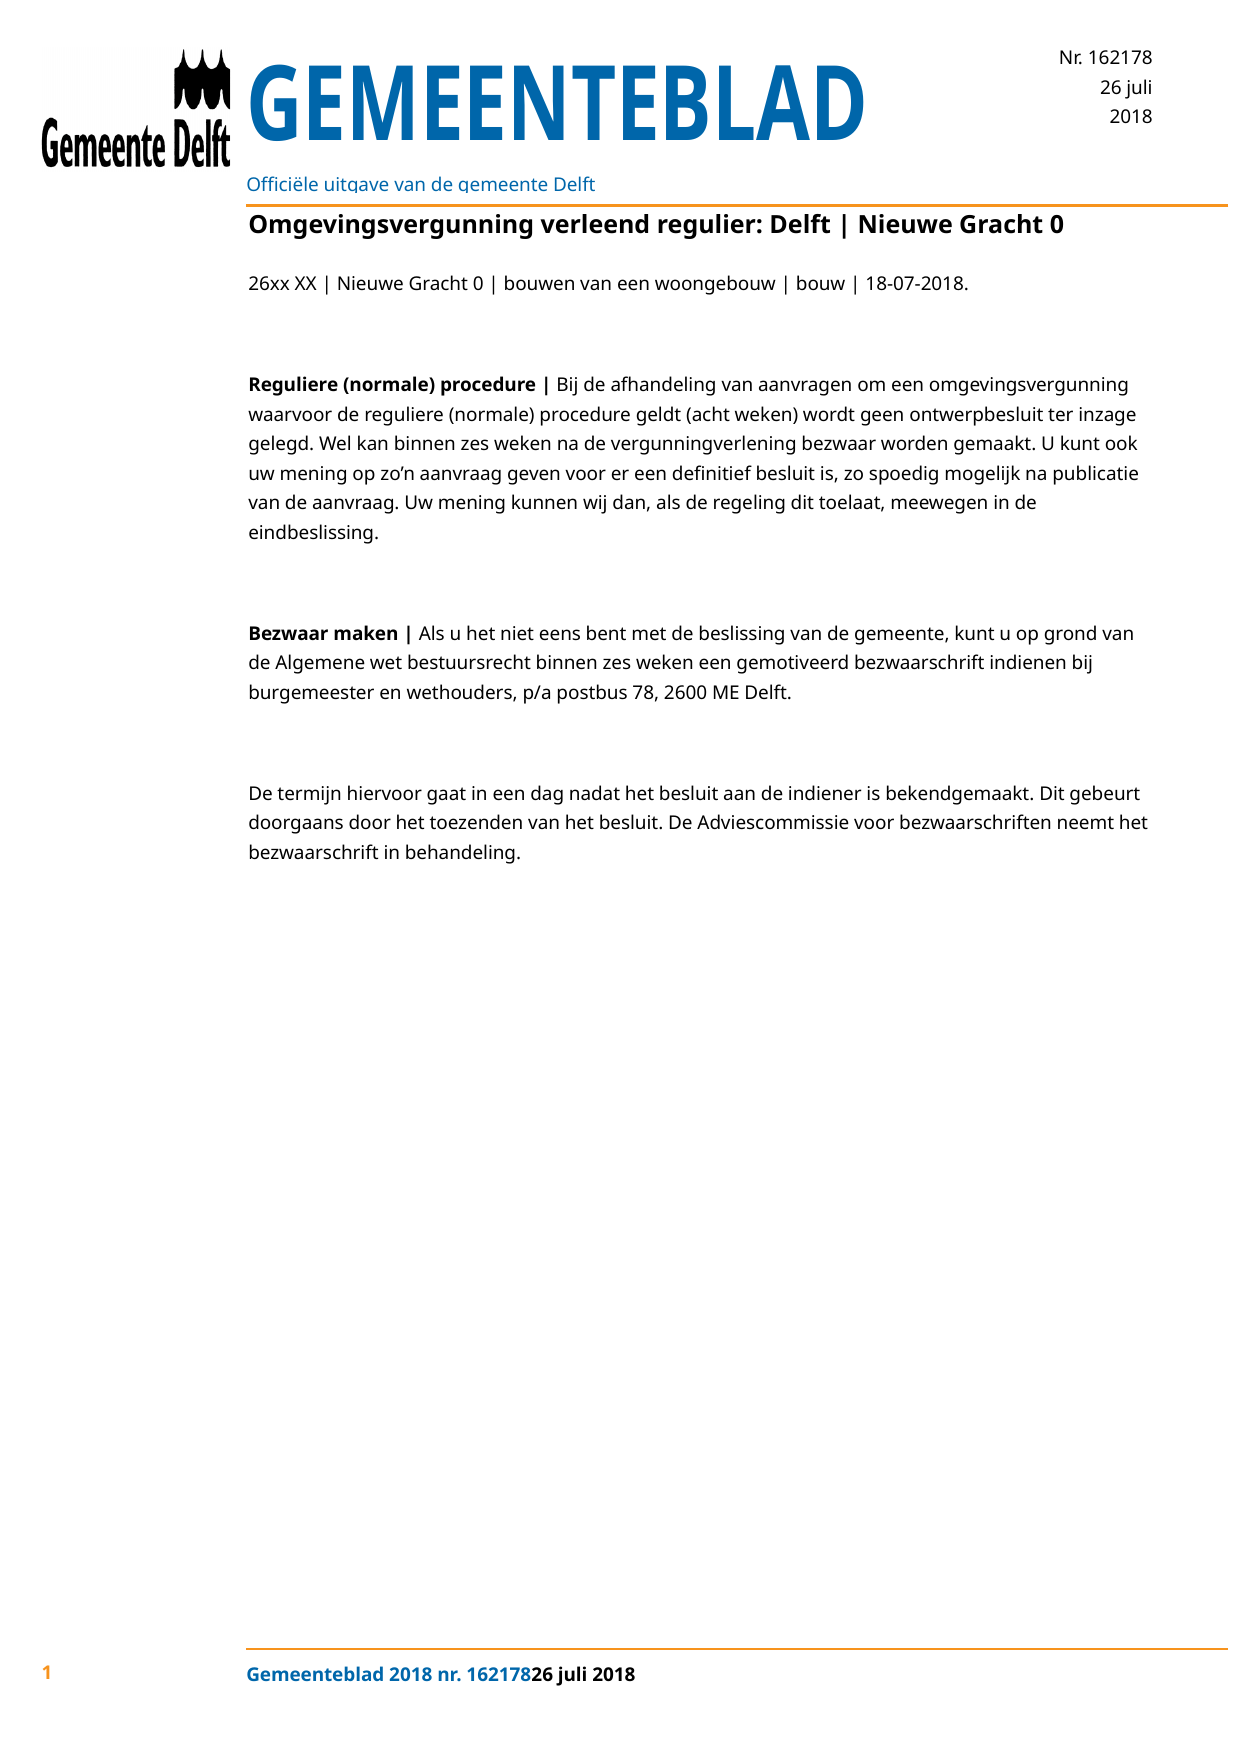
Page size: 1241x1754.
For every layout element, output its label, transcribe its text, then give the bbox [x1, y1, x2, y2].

text De termijn hiervoor gaat in een dag nadat het besluit aan de indiener is bekendgemaakt. Dit gebeurt doorgaans door het toezenden van het besluit. De Adviescommissie voor bezwaarschriften neemt het bezwaarschrift in behandeling. [248, 780, 1152, 865]
text Bezwaar maken | Als u het niet eens bent met de beslissing van de gemeente, kunt u op grond van de Algemene wet bestuursrecht binnen zes weken een gemotiveerd bezwaarschrift indienen bij burgemeester en wethouders, p/a postbus 78, 2600 ME Delft. [248, 620, 1152, 705]
text Reguliere (normale) procedure | Bij de afhandeling van aanvragen om een omgevingsvergunning waarvoor de reguliere (normale) procedure geldt (acht weken) wordt geen ontwerpbesluit ter inzage gelegd. Wel kan binnen zes weken na de vergunningverlening bezwaar worden gemaakt. U kunt ook uw mening op zo’n aanvraag geven voor er een definitief besluit is, zo spoedig mogelijk na publicatie van de aanvraag. Uw mening kunnen wij dan, als de regeling dit toelaat, meewegen in de eindbeslissing. [248, 371, 1152, 545]
picture [41, 47, 231, 172]
text 26xx XX | Nieuwe Gracht 0 | bouwen van een woongebouw | bouw | 18-07-2018. [248, 270, 1152, 296]
text Omgevingsvergunning verleend regulier: Delft | Nieuwe Gracht 0 [248, 207, 1152, 241]
